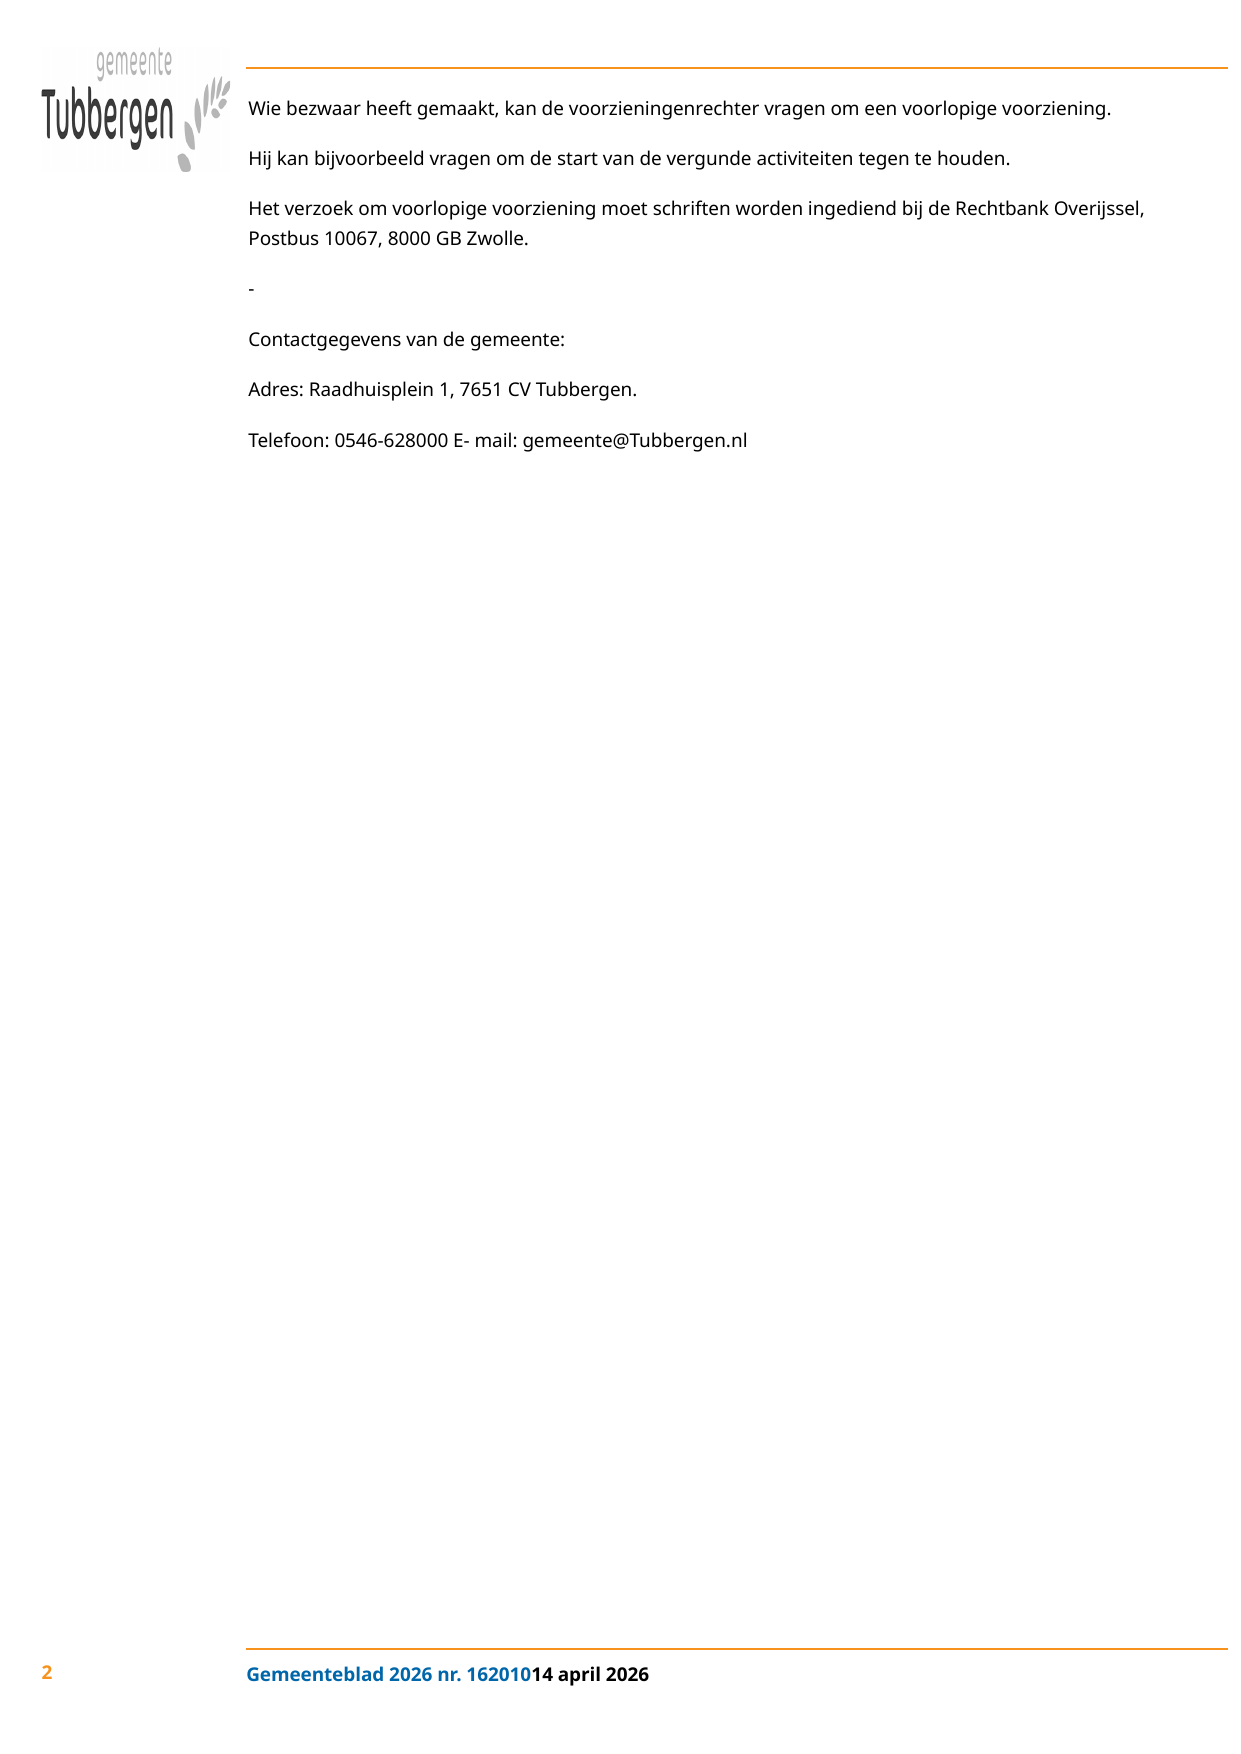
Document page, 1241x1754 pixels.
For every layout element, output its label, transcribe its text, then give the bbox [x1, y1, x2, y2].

picture [41, 47, 231, 172]
text - [248, 276, 1152, 301]
text Telefoon: 0546-628000 E- mail: gemeente@Tubbergen.nl [248, 427, 1152, 453]
text Adres: Raadhuisplein 1, 7651 CV Tubbergen. [248, 376, 1152, 402]
text Hij kan bijvoorbeeld vragen om de start van de vergunde activiteiten tegen te houden. [248, 145, 1152, 171]
text Wie bezwaar heeft gemaakt, kan de voorzieningenrechter vragen om een voorlopige voorziening. [248, 95, 1152, 121]
text Contactgegevens van de gemeente: [248, 326, 1152, 352]
text Het verzoek om voorlopige voorziening moet schriften worden ingediend bij de Rechtbank Overijssel, Postbus 10067, 8000 GB Zwolle. [248, 196, 1152, 251]
